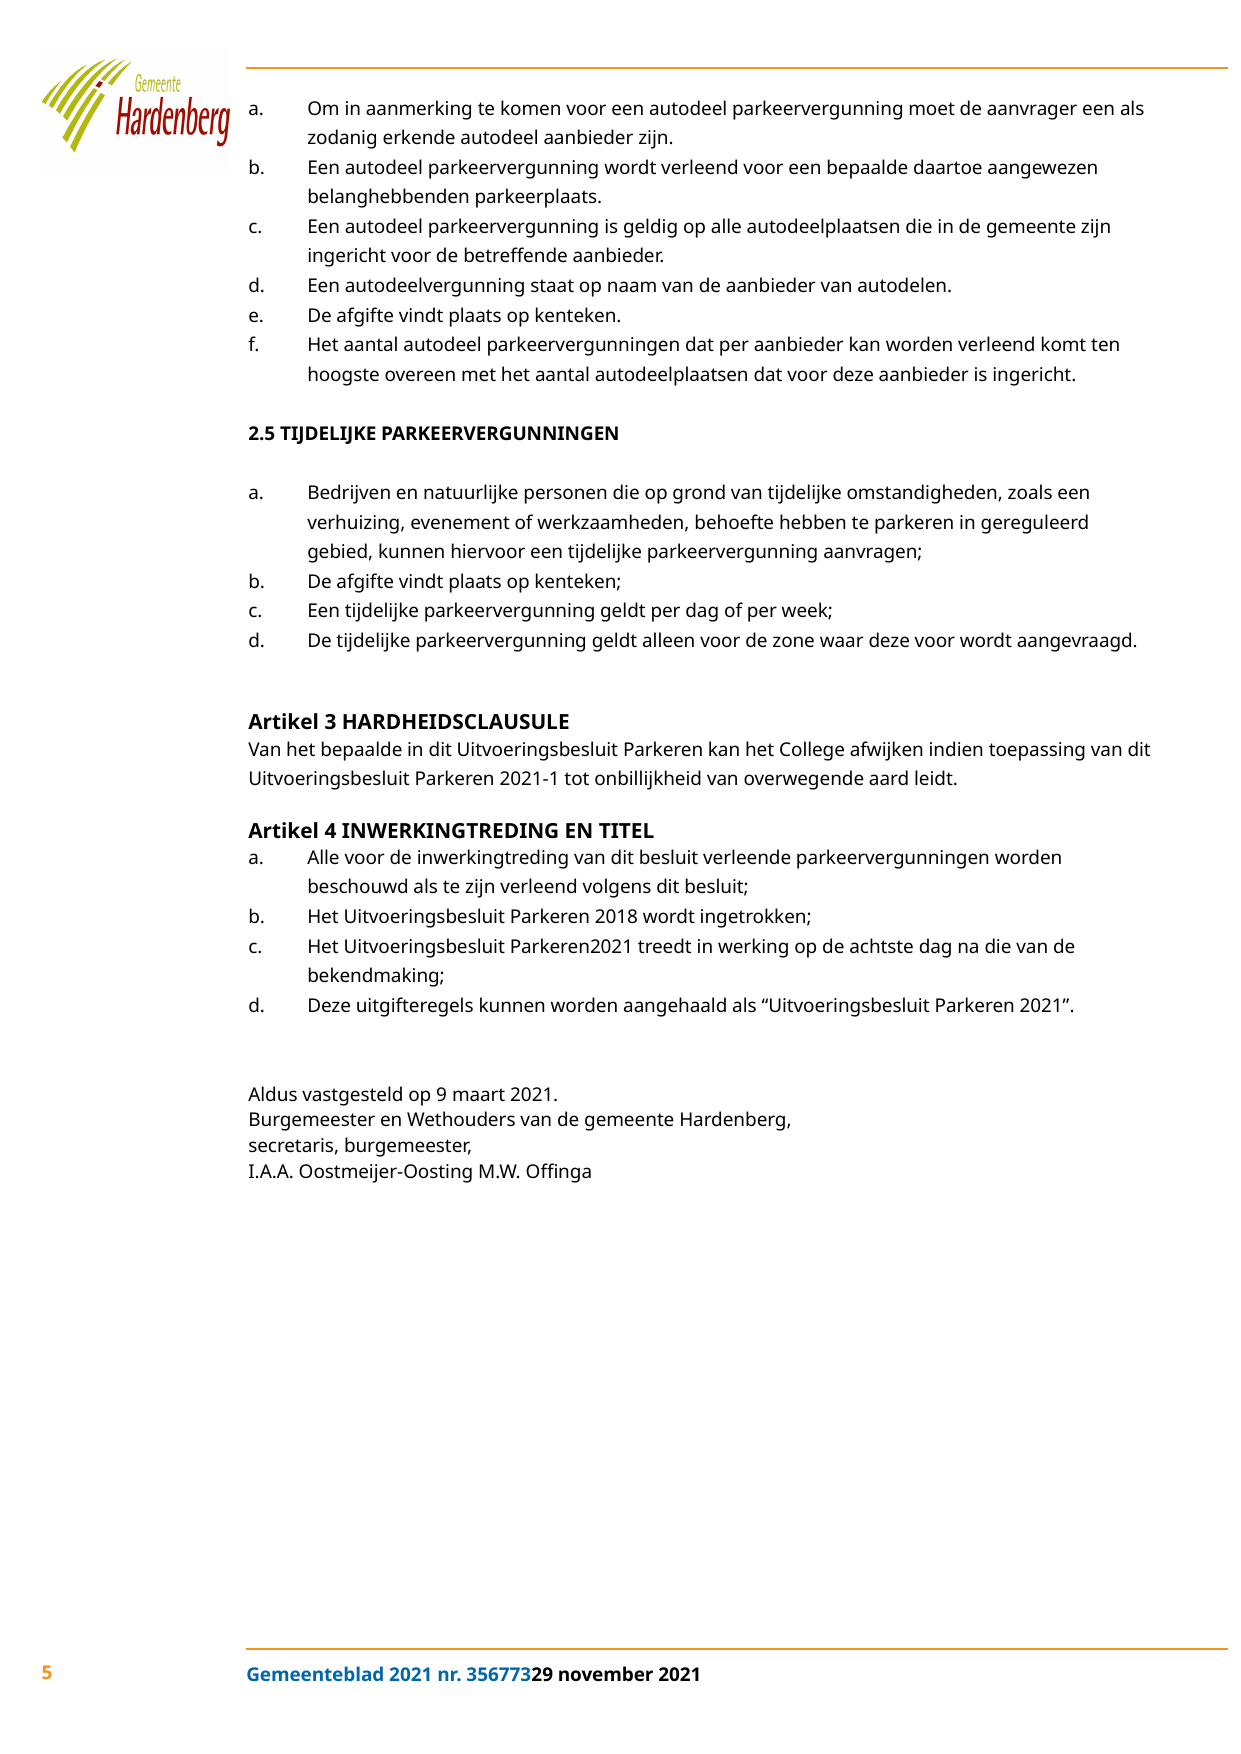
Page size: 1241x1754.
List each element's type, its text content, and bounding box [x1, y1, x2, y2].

list Het Uitvoeringsbesluit Parkeren 2018 wordt ingetrokken; [248, 903, 1152, 929]
list Bedrijven en natuurlijke personen die op grond van tijdelijke omstandigheden, zoals een verhuizing, evenement of werkzaamheden, behoefte hebben te parkeren in gereguleerd gebied, kunnen hiervoor een tijdelijke parkeervergunning aanvragen; [248, 479, 1152, 564]
list Alle voor de inwerkingtreding van dit besluit verleende parkeervergunningen worden beschouwd als te zijn verleend volgens dit besluit; [248, 844, 1152, 899]
text Aldus vastgesteld op 9 maart 2021. [248, 1081, 1152, 1107]
text Van het bepaalde in dit Uitvoeringsbesluit Parkeren kan het College afwijken indien toepassing van dit Uitvoeringsbesluit Parkeren 2021-1 tot onbillijkheid van overwegende aard leidt. [248, 736, 1152, 791]
text 2.5 TIJDELIJKE PARKEERVERGUNNINGEN [248, 420, 1152, 446]
list Een autodeel parkeervergunning is geldig op alle autodeelplaatsen die in de gemeente zijn ingericht voor de betreffende aanbieder. [248, 213, 1152, 268]
text secretaris, burgemeester, [248, 1132, 1152, 1158]
list Deze uitgifteregels kunnen worden aangehaald als “Uitvoeringsbesluit Parkeren 2021”. [248, 992, 1152, 1018]
list Het Uitvoeringsbesluit Parkeren2021 treedt in werking op de achtste dag na die van de bekendmaking; [248, 933, 1152, 988]
list De afgifte vindt plaats op kenteken; [248, 568, 1152, 594]
list Een autodeel parkeervergunning wordt verleend voor een bepaalde daartoe aangewezen belanghebbenden parkeerplaats. [248, 154, 1152, 209]
text Burgemeester en Wethouders van de gemeente Hardenberg, [248, 1107, 1152, 1132]
text I.A.A. Oostmeijer-Oosting M.W. Offinga [248, 1158, 1152, 1184]
text Artikel 3 HARDHEIDSCLAUSULE [248, 707, 1152, 736]
list Een autodeelvergunning staat op naam van de aanbieder van autodelen. [248, 272, 1152, 298]
picture [41, 47, 231, 172]
list Een tijdelijke parkeervergunning geldt per dag of per week; [248, 598, 1152, 623]
list De tijdelijke parkeervergunning geldt alleen voor de zone waar deze voor wordt aangevraagd. [248, 627, 1152, 653]
list Om in aanmerking te komen voor een autodeel parkeervergunning moet de aanvrager een als zodanig erkende autodeel aanbieder zijn. [248, 95, 1152, 150]
list De afgifte vindt plaats op kenteken. [248, 302, 1152, 328]
text Artikel 4 INWERKINGTREDING EN TITEL [248, 816, 1152, 844]
list Het aantal autodeel parkeervergunningen dat per aanbieder kan worden verleend komt ten hoogste overeen met het aantal autodeelplaatsen dat voor deze aanbieder is ingericht. [248, 331, 1152, 387]
